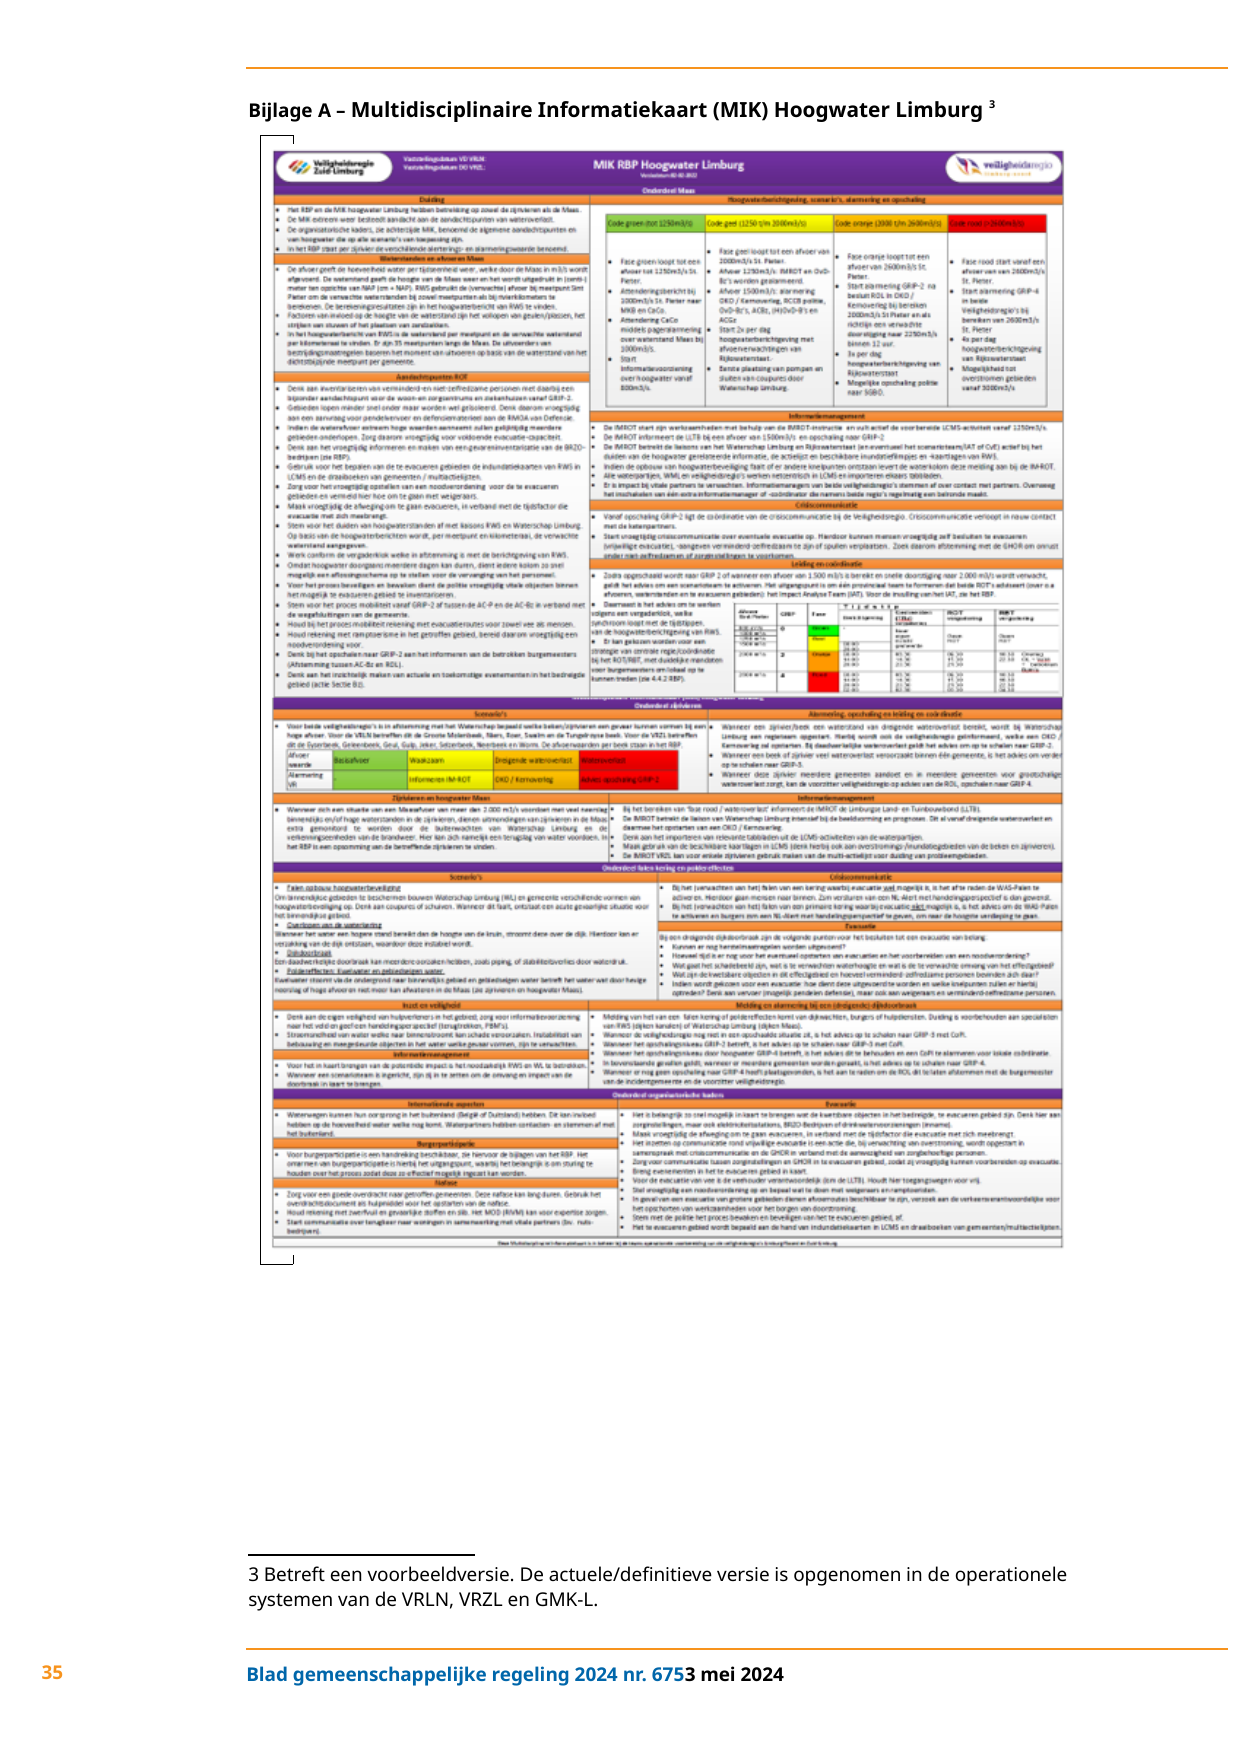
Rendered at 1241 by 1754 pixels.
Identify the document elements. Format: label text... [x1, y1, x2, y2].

text Bijlage A – Multidisciplinaire Informatiekaart (MIK) Hoogwater Limburg [248, 95, 1152, 123]
picture [41, 47, 231, 172]
picture [268, 144, 1067, 1255]
text Betreft een voorbeeldversie. De actuele/definitieve versie is opgenomen in de operationele systemen van de VRLN, VRZL en GMK-L. [248, 1561, 1152, 1612]
